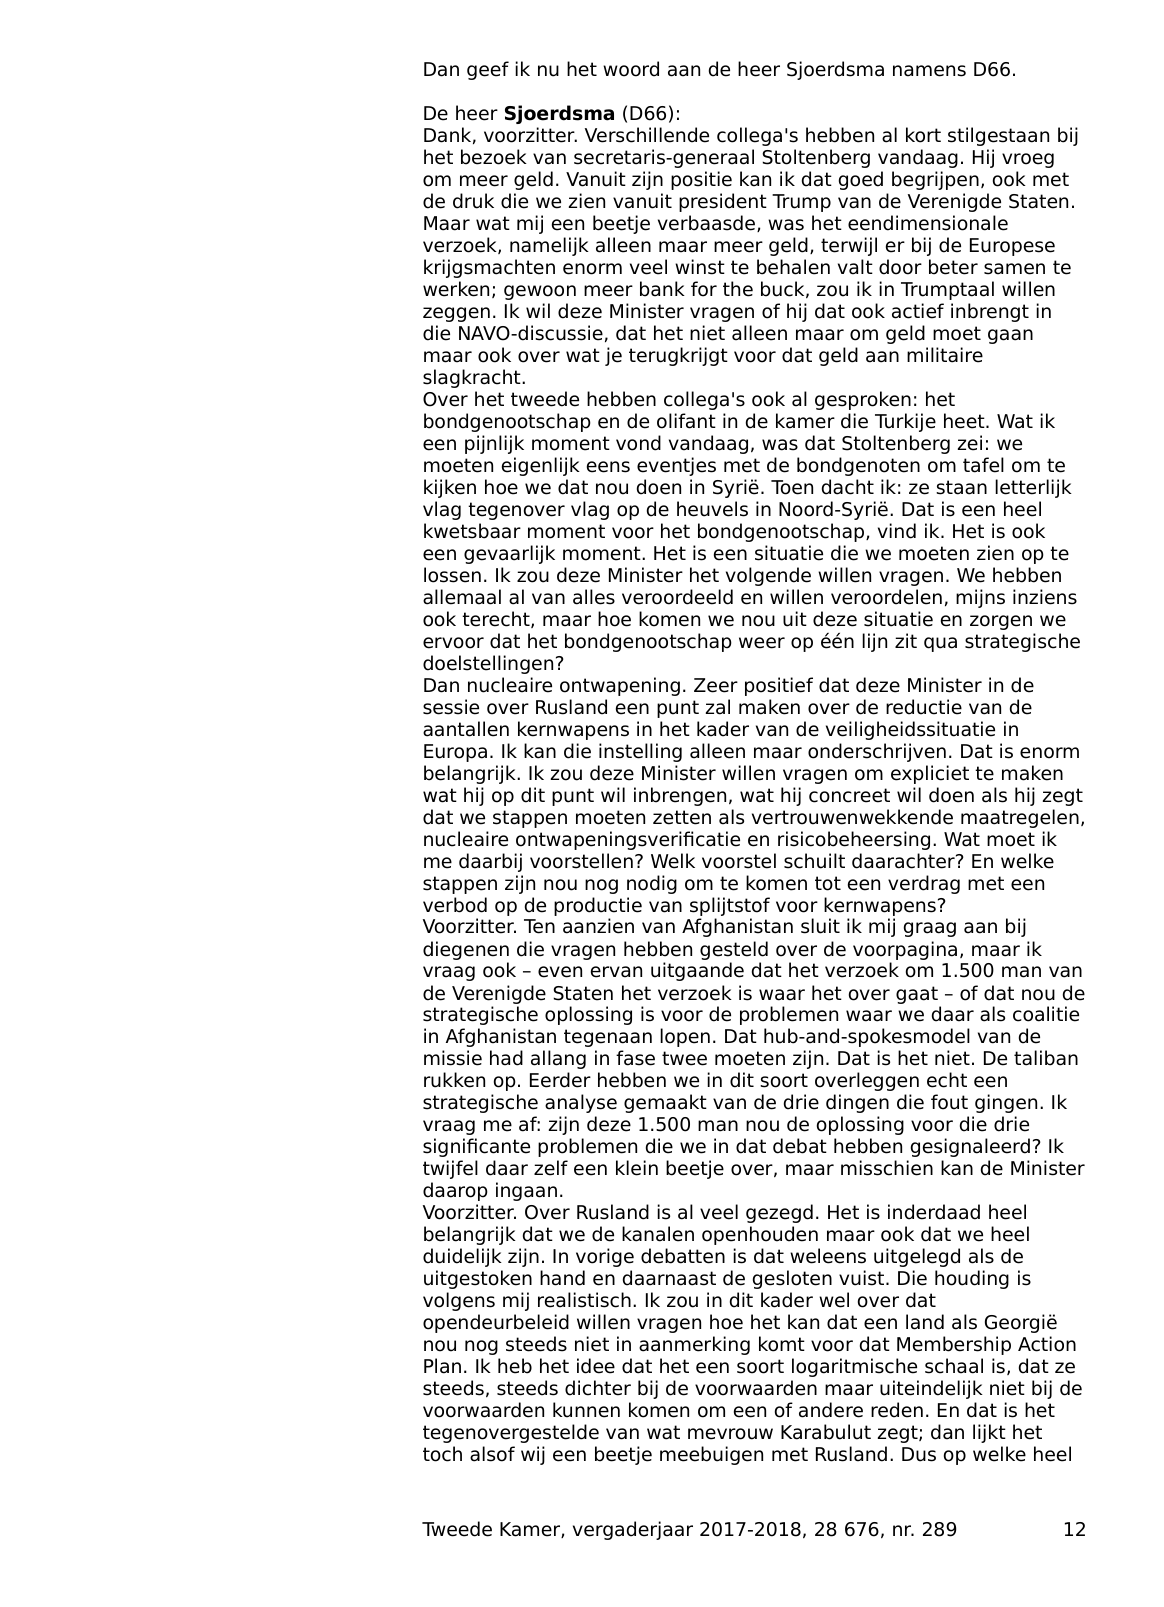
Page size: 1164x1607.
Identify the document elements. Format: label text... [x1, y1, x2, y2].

text Voorzitter. Over Rusland is al veel gezegd. Het is inderdaad heel belangrijk dat we de kanalen openhouden maar ook dat we heel duidelijk zijn. In vorige debatten is dat weleens uitgelegd als de uitgestoken hand en daarnaast de gesloten vuist. Die houding is volgens mij realistisch. Ik zou in dit kader wel over dat opendeurbeleid willen vragen hoe het kan dat een land als Georgië nou nog steeds niet in aanmerking komt voor dat Membership Action Plan. Ik heb het idee dat het een soort logaritmische schaal is, dat ze steeds, steeds dichter bij de voorwaarden maar uiteindelijk niet bij de voorwaarden kunnen komen om een of andere reden. En dat is het tegenovergestelde van wat mevrouw Karabulut zegt; dan lijkt het toch alsof wij een beetje meebuigen met Rusland. Dus op welke heel [422, 1202, 1087, 1466]
text Dank, voorzitter. Verschillende collega's hebben al kort stilgestaan bij het bezoek van secretaris-generaal Stoltenberg vandaag. Hij vroeg om meer geld. Vanuit zijn positie kan ik dat goed begrijpen, ook met de druk die we zien vanuit president Trump van de Verenigde Staten. Maar wat mij een beetje verbaasde, was het eendimensionale verzoek, namelijk alleen maar meer geld, terwijl er bij de Europese krijgsmachten enorm veel winst te behalen valt door beter samen te werken; gewoon meer bank for the buck, zou ik in Trumptaal willen zeggen. Ik wil deze Minister vragen of hij dat ook actief inbrengt in die NAVO-discussie, dat het niet alleen maar om geld moet gaan maar ook over wat je terugkrijgt voor dat geld aan militaire slagkracht. [422, 125, 1087, 389]
text Dan geef ik nu het woord aan de heer Sjoerdsma namens D66. [422, 59, 1087, 81]
text Over het tweede hebben collega's ook al gesproken: het bondgenootschap en de olifant in de kamer die Turkije heet. Wat ik een pijnlijk moment vond vandaag, was dat Stoltenberg zei: we moeten eigenlijk eens eventjes met de bondgenoten om tafel om te kijken hoe we dat nou doen in Syrië. Toen dacht ik: ze staan letterlijk vlag tegenover vlag op de heuvels in Noord-Syrië. Dat is een heel kwetsbaar moment voor het bondgenootschap, vind ik. Het is ook een gevaarlijk moment. Het is een situatie die we moeten zien op te lossen. Ik zou deze Minister het volgende willen vragen. We hebben allemaal al van alles veroordeeld en willen veroordelen, mijns inziens ook terecht, maar hoe komen we nou uit deze situatie en zorgen we ervoor dat het bondgenootschap weer op één lijn zit qua strategische doelstellingen? [422, 389, 1087, 675]
text Voorzitter. Ten aanzien van Afghanistan sluit ik mij graag aan bij diegenen die vragen hebben gesteld over de voorpagina, maar ik vraag ook – even ervan uitgaande dat het verzoek om 1.500 man van de Verenigde Staten het verzoek is waar het over gaat – of dat nou de strategische oplossing is voor de problemen waar we daar als coalitie in Afghanistan tegenaan lopen. Dat hub-and-spokesmodel van de missie had allang in fase twee moeten zijn. Dat is het niet. De taliban rukken op. Eerder hebben we in dit soort overleggen echt een strategische analyse gemaakt van de drie dingen die fout gingen. Ik vraag me af: zijn deze 1.500 man nou de oplossing voor die drie significante problemen die we in dat debat hebben gesignaleerd? Ik twijfel daar zelf een klein beetje over, maar misschien kan de Minister daarop ingaan. [422, 916, 1087, 1202]
text Dan nucleaire ontwapening. Zeer positief dat deze Minister in de sessie over Rusland een punt zal maken over de reductie van de aantallen kernwapens in het kader van de veiligheidssituatie in Europa. Ik kan die instelling alleen maar onderschrijven. Dat is enorm belangrijk. Ik zou deze Minister willen vragen om expliciet te maken wat hij op dit punt wil inbrengen, wat hij concreet wil doen als hij zegt dat we stappen moeten zetten als vertrouwenwekkende maatregelen, nucleaire ontwapeningsverificatie en risicobeheersing. Wat moet ik me daarbij voorstellen? Welk voorstel schuilt daarachter? En welke stappen zijn nou nog nodig om te komen tot een verdrag met een verbod op de productie van splijtstof voor kernwapens? [422, 675, 1087, 916]
text De heer Sjoerdsma (D66): [422, 103, 1087, 125]
